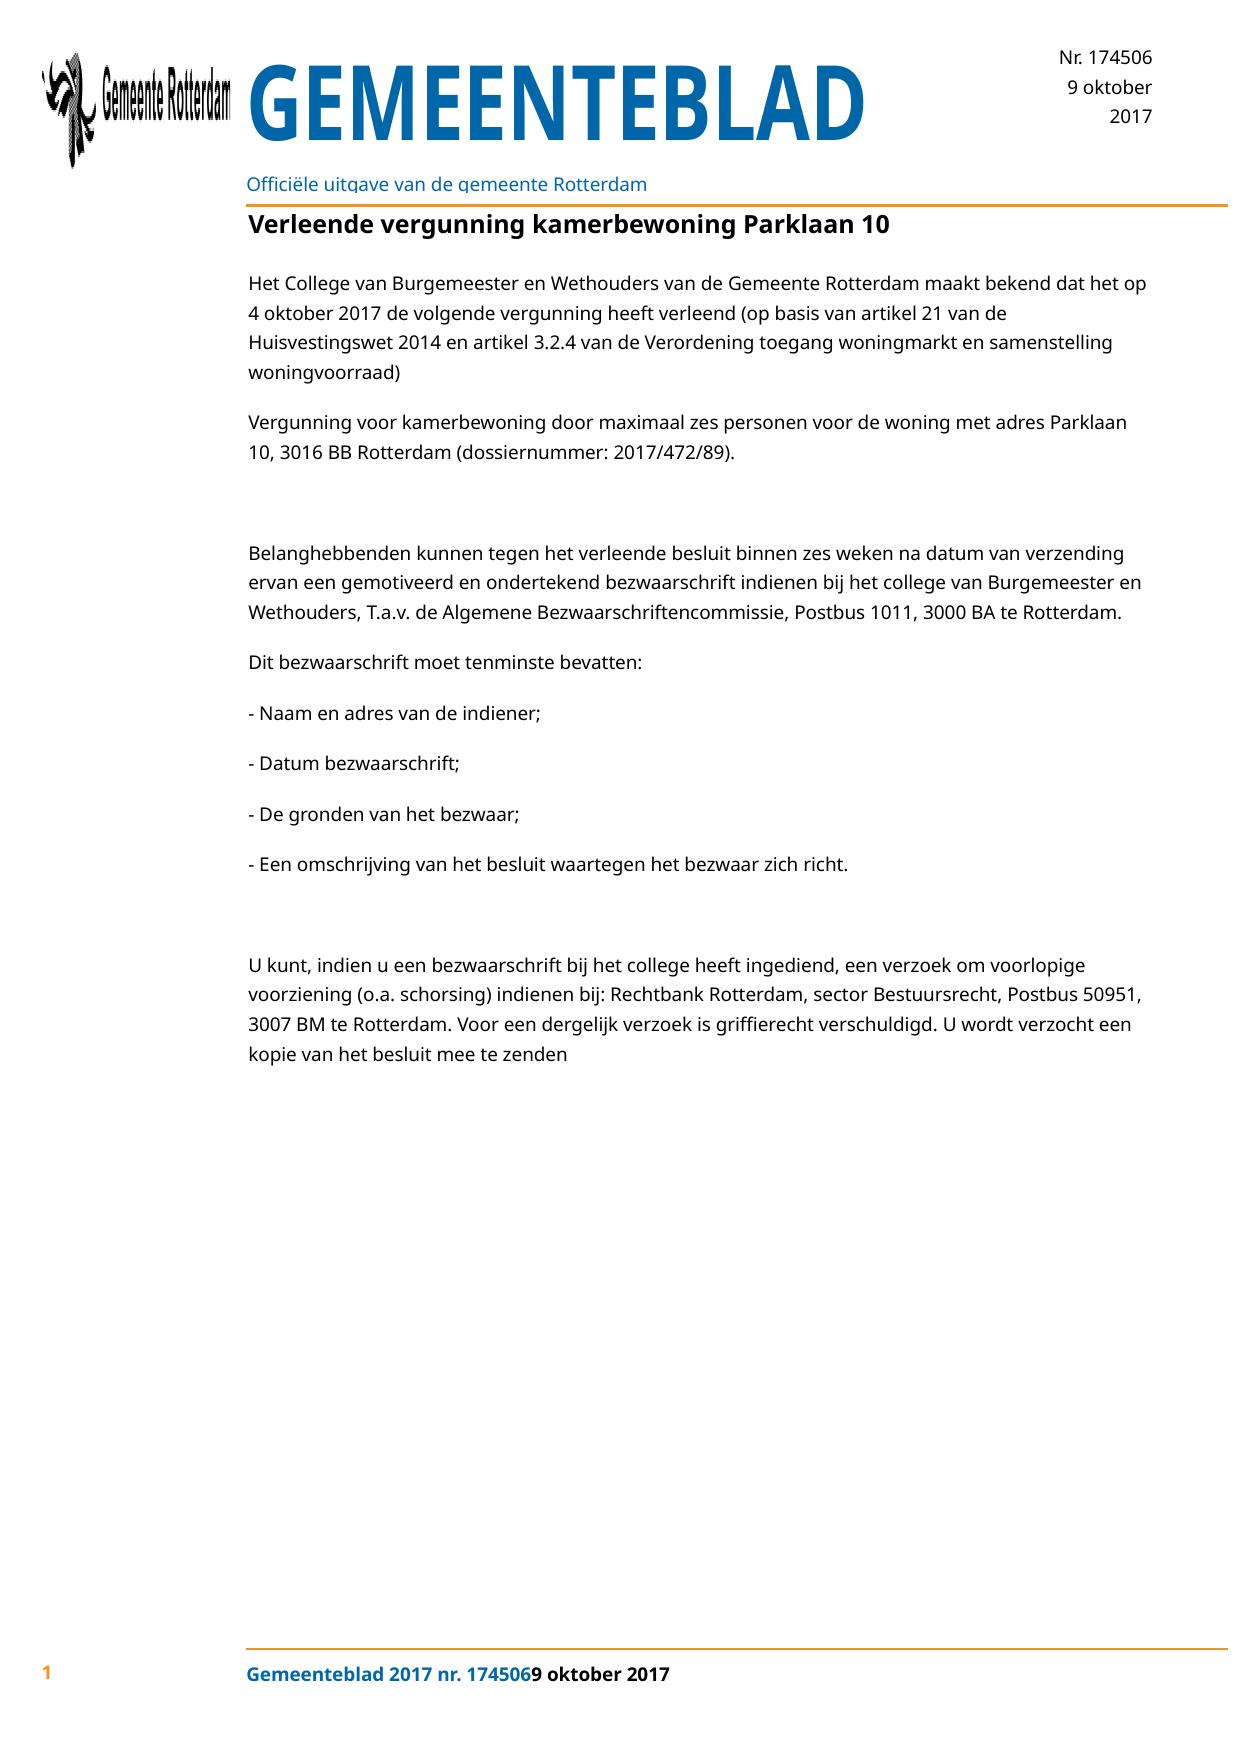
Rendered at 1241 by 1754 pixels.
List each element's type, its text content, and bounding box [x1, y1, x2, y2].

text - Naam en adres van de indiener; [248, 700, 1152, 726]
text Vergunning voor kamerbewoning door maximaal zes personen voor de woning met adres Parklaan 10, 3016 BB Rotterdam (dossiernummer: 2017/472/89). [248, 409, 1152, 465]
text Belanghebbenden kunnen tegen het verleende besluit binnen zes weken na datum van verzending ervan een gemotiveerd en ondertekend bezwaarschrift indienen bij het college van Burgemeester en Wethouders, T.a.v. de Algemene Bezwaarschriftencommissie, Postbus 1011, 3000 BA te Rotterdam. [248, 540, 1152, 625]
picture [41, 47, 231, 172]
text Het College van Burgemeester en Wethouders van de Gemeente Rotterdam maakt bekend dat het op 4 oktober 2017 de volgende vergunning heeft verleend (op basis van artikel 21 van de Huisvestingswet 2014 en artikel 3.2.4 van de Verordening toegang woningmarkt en samenstelling woningvoorraad) [248, 270, 1152, 385]
text Verleende vergunning kamerbewoning Parklaan 10 [248, 207, 1152, 241]
text - Een omschrijving van het besluit waartegen het bezwaar zich richt. [248, 851, 1152, 877]
text - De gronden van het bezwaar; [248, 801, 1152, 826]
text Dit bezwaarschrift moet tenminste bevatten: [248, 649, 1152, 675]
text - Datum bezwaarschrift; [248, 750, 1152, 776]
text U kunt, indien u een bezwaarschrift bij het college heeft ingediend, een verzoek om voorlopige voorziening (o.a. schorsing) indienen bij: Rechtbank Rotterdam, sector Bestuursrecht, Postbus 50951, 3007 BM te Rotterdam. Voor een dergelijk verzoek is griffierecht verschuldigd. U wordt verzocht een kopie van het besluit mee te zenden [248, 952, 1152, 1066]
